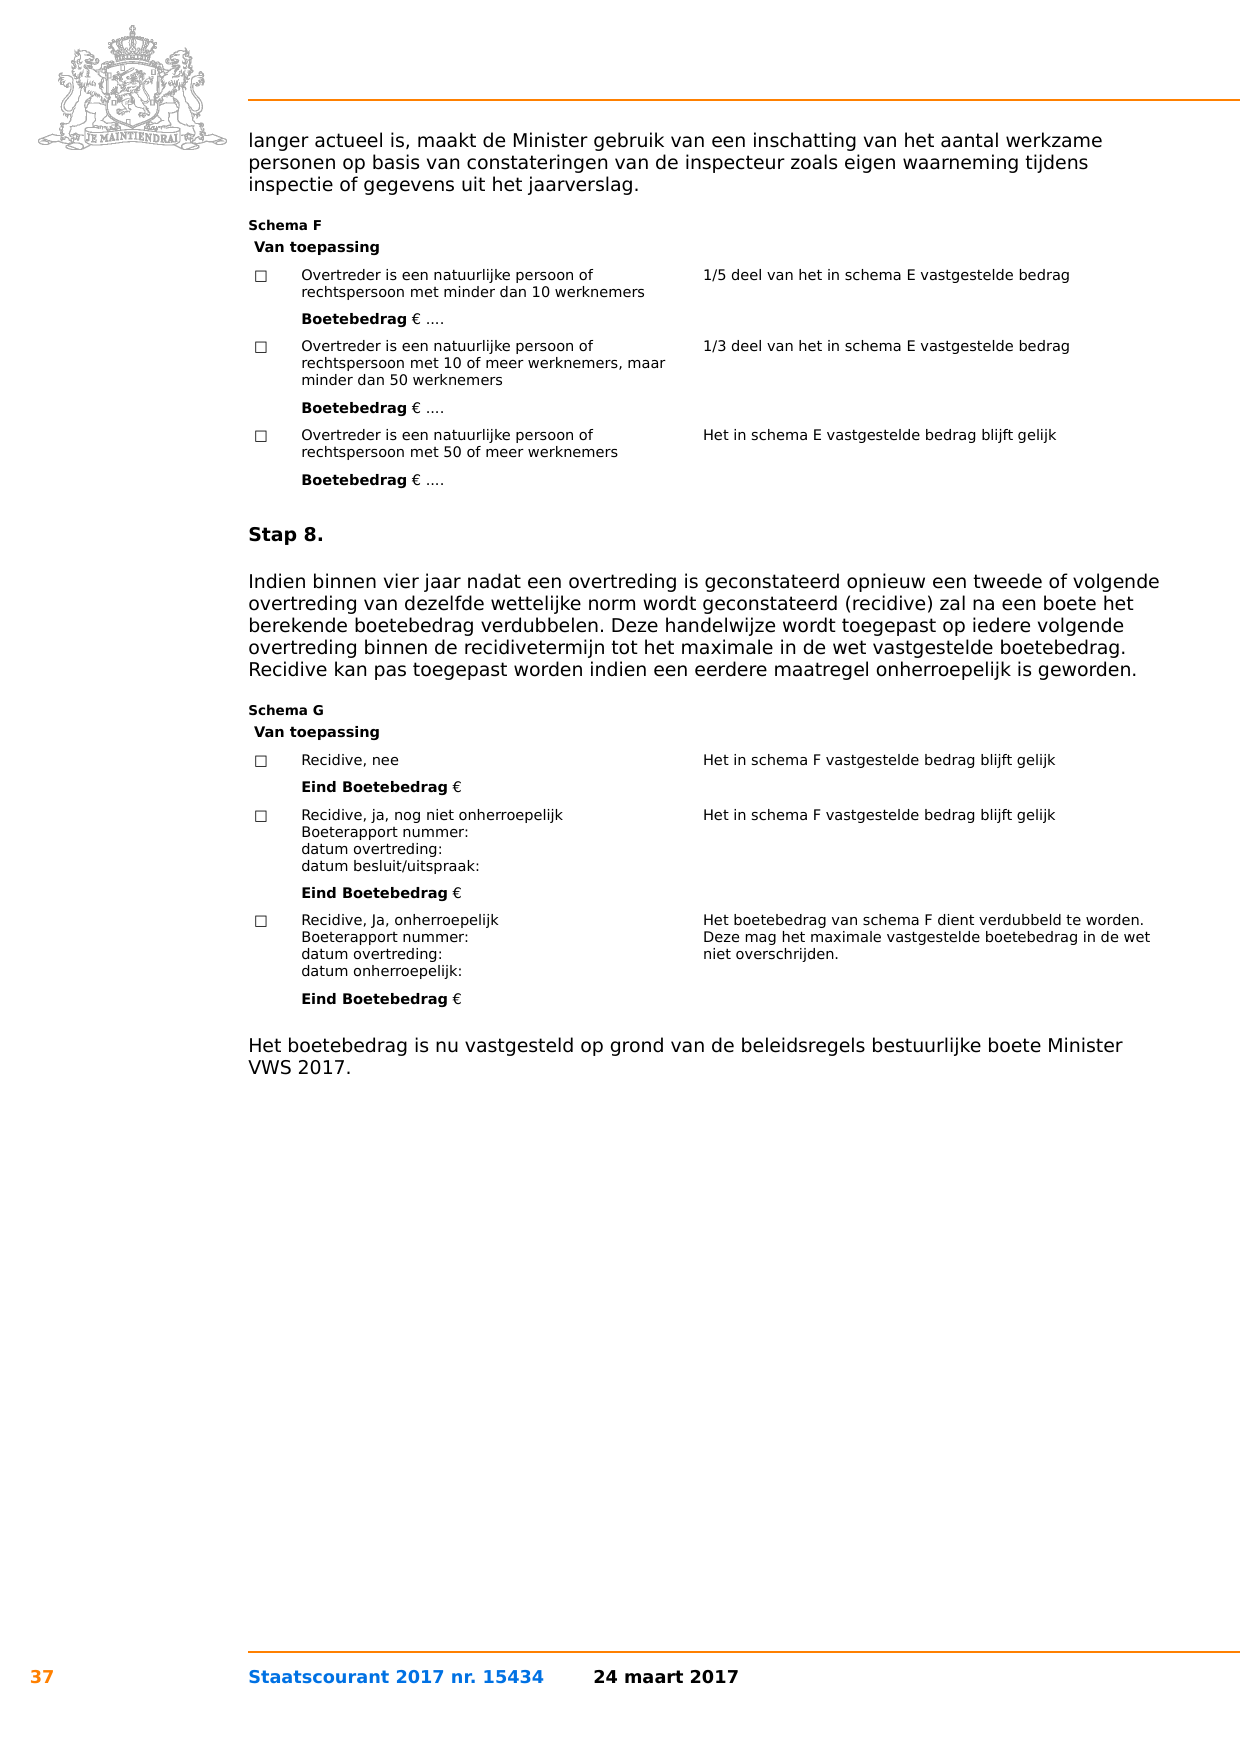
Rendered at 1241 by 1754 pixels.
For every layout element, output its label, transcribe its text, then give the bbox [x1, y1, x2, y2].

table_cell □ [249, 747, 294, 801]
table_cell 1/3 deel van het in schema E vastgestelde bedrag [697, 334, 1163, 394]
text Indien binnen vier jaar nadat een overtreding is geconstateerd opnieuw een tweede of volgende overtreding van dezelfde wettelijke norm wordt geconstateerd (recidive) zal na een boete het berekende boetebedrag verdubbelen. Deze handelwijze wordt toegepast op iedere volgende overtreding binnen de recidivetermijn tot het maximale in de wet vastgestelde boetebedrag. Recidive kan pas toegepast worden indien een eerdere maatregel onherroepelijk is geworden. [248, 571, 1163, 681]
table_cell Van toepassing [249, 720, 1163, 746]
table_cell Overtreder is een natuurlijke persoon of rechtspersoon met 50 of meer werknemers [296, 423, 696, 466]
table_cell Boetebedrag € .... [296, 467, 1163, 493]
table_header Schema G [248, 703, 1163, 719]
table_cell Van toepassing [249, 235, 1163, 261]
table_cell □ [249, 802, 294, 907]
text Het boetebedrag is nu vastgesteld op grond van de beleidsregels bestuurlijke boete Minister VWS 2017. [248, 1035, 1163, 1079]
table_cell Recidive, Ja, onherroepelijk Boeterapport nummer: datum overtreding: datum onherroepelijk: [296, 908, 696, 985]
table_cell Het in schema F vastgestelde bedrag blijft gelijk [697, 747, 1163, 773]
table_cell Recidive, ja, nog niet onherroepelijk Boeterapport nummer: datum overtreding: datum besluit/uitspraak: [296, 802, 696, 879]
table_cell □ [249, 423, 294, 493]
table_cell □ [249, 908, 294, 1012]
table_cell Het boetebedrag van schema F dient verdubbeld te worden. Deze mag het maximale vastgestelde boetebedrag in de wet niet overschrijden. [697, 908, 1163, 985]
table_cell Het in schema F vastgestelde bedrag blijft gelijk [697, 802, 1163, 879]
table_cell □ [249, 262, 294, 333]
subtitle Stap 8. [248, 524, 1163, 546]
table_cell □ [249, 334, 294, 421]
picture [38, 25, 227, 150]
table_cell Recidive, nee [296, 747, 696, 773]
text langer actueel is, maakt de Minister gebruik van een inschatting van het aantal werkzame personen op basis van constateringen van de inspecteur zoals eigen waarneming tijdens inspectie of gegevens uit het jaarverslag. [248, 130, 1163, 196]
table_cell Overtreder is een natuurlijke persoon of rechtspersoon met 10 of meer werknemers, maar minder dan 50 werknemers [296, 334, 696, 394]
table_cell Eind Boetebedrag € [296, 880, 1163, 907]
table_cell Eind Boetebedrag € [296, 986, 1163, 1012]
table_cell Boetebedrag € .... [296, 395, 1163, 421]
table_cell 1/5 deel van het in schema E vastgestelde bedrag [697, 262, 1163, 305]
table_cell Overtreder is een natuurlijke persoon of rechtspersoon met minder dan 10 werknemers [296, 262, 696, 305]
table_header Schema F [248, 218, 1163, 233]
table_cell Eind Boetebedrag € [296, 775, 1163, 801]
table_cell Het in schema E vastgestelde bedrag blijft gelijk [697, 423, 1163, 466]
table_cell Boetebedrag € .... [296, 306, 1163, 333]
